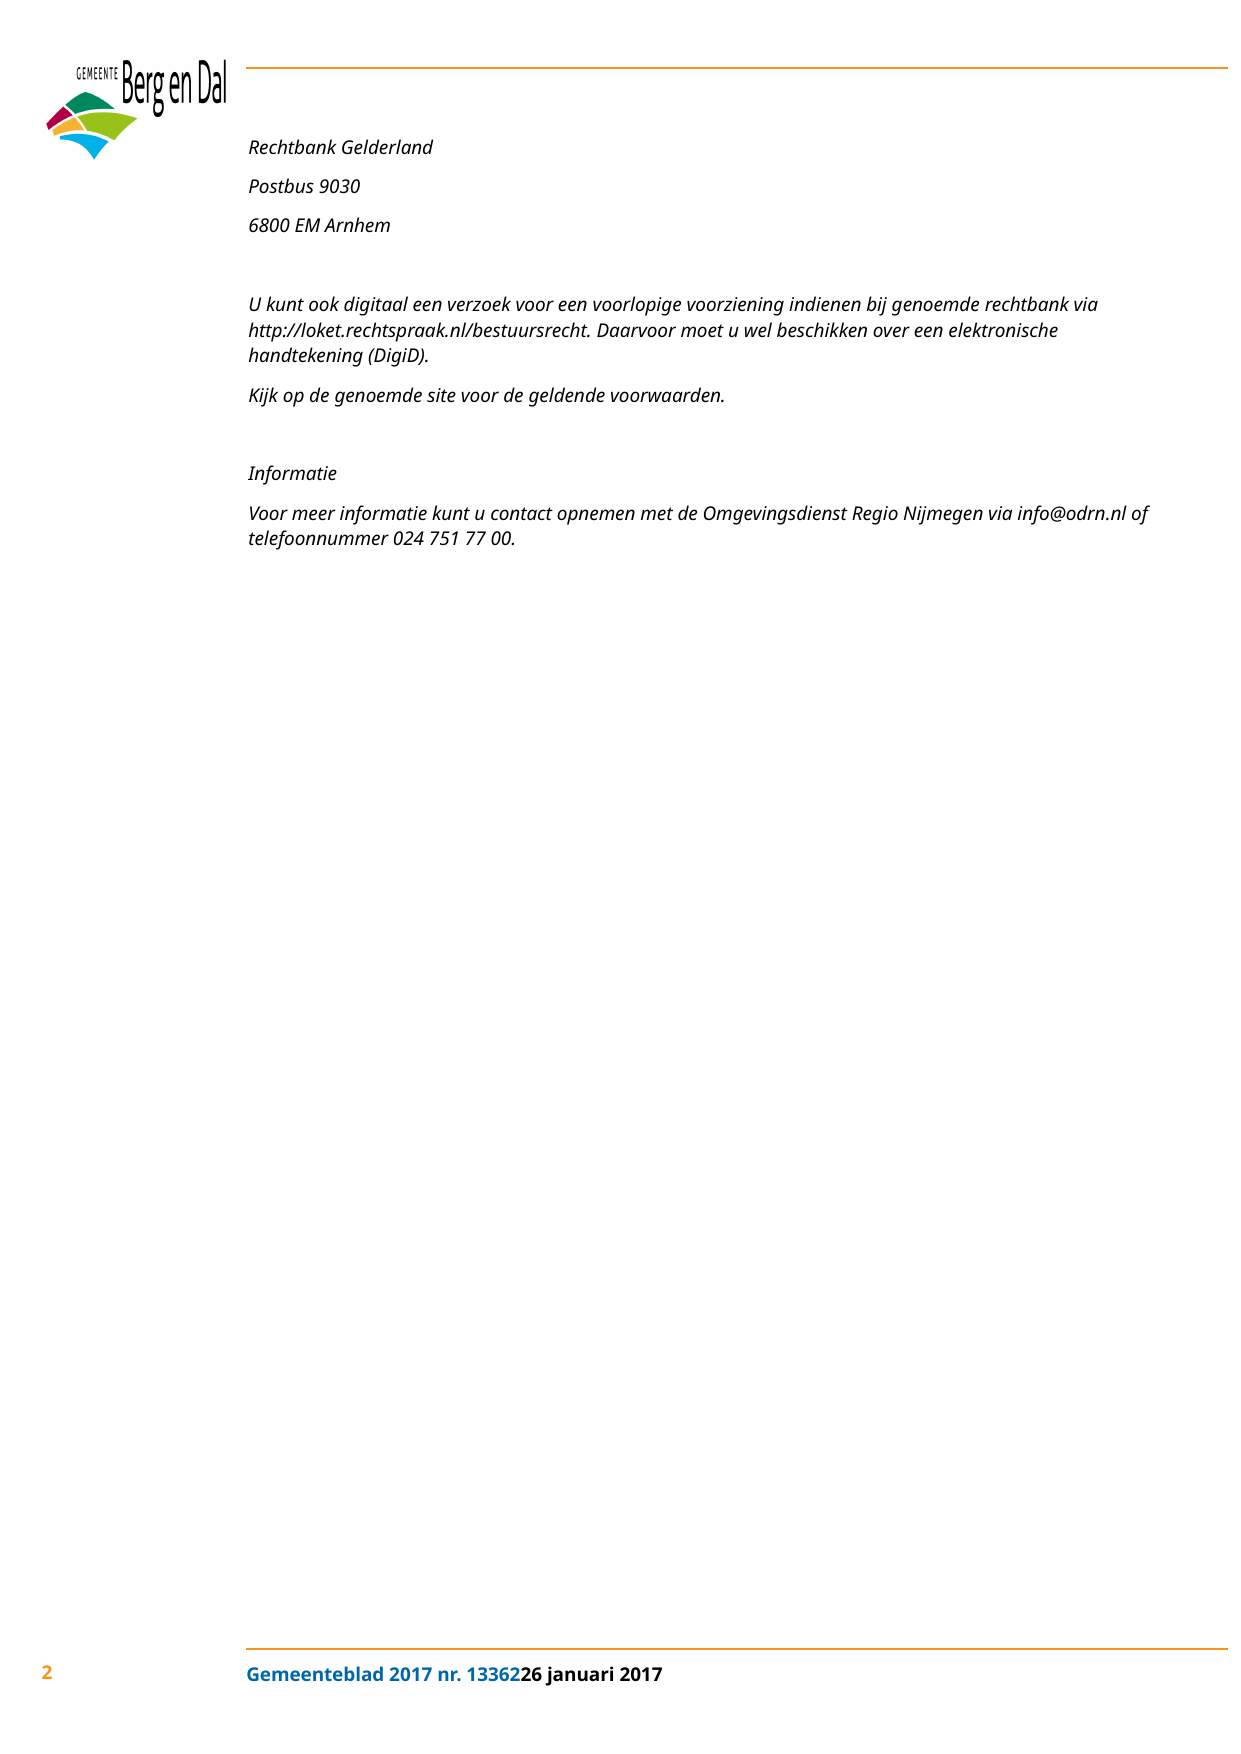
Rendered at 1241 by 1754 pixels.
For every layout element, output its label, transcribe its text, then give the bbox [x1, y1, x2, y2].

text Postbus 9030 [248, 173, 1152, 199]
text 6800 EM Arnhem [248, 213, 1152, 238]
text U kunt ook digitaal een verzoek voor een voorlopige voorziening indienen bij genoemde rechtbank via http://loket.rechtspraak.nl/bestuursrecht. Daarvoor moet u wel beschikken over een elektronische handtekening (DigiD). [248, 291, 1152, 368]
text Rechtbank Gelderland [248, 134, 1152, 160]
picture [41, 47, 231, 172]
text Informatie [248, 460, 1152, 486]
text Kijk op de genoemde site voor de geldende voorwaarden. [248, 382, 1152, 408]
text Voor meer informatie kunt u contact opnemen met de Omgevingsdienst Regio Nijmegen via info@odrn.nl of telefoonnummer 024 751 77 00. [248, 500, 1152, 551]
